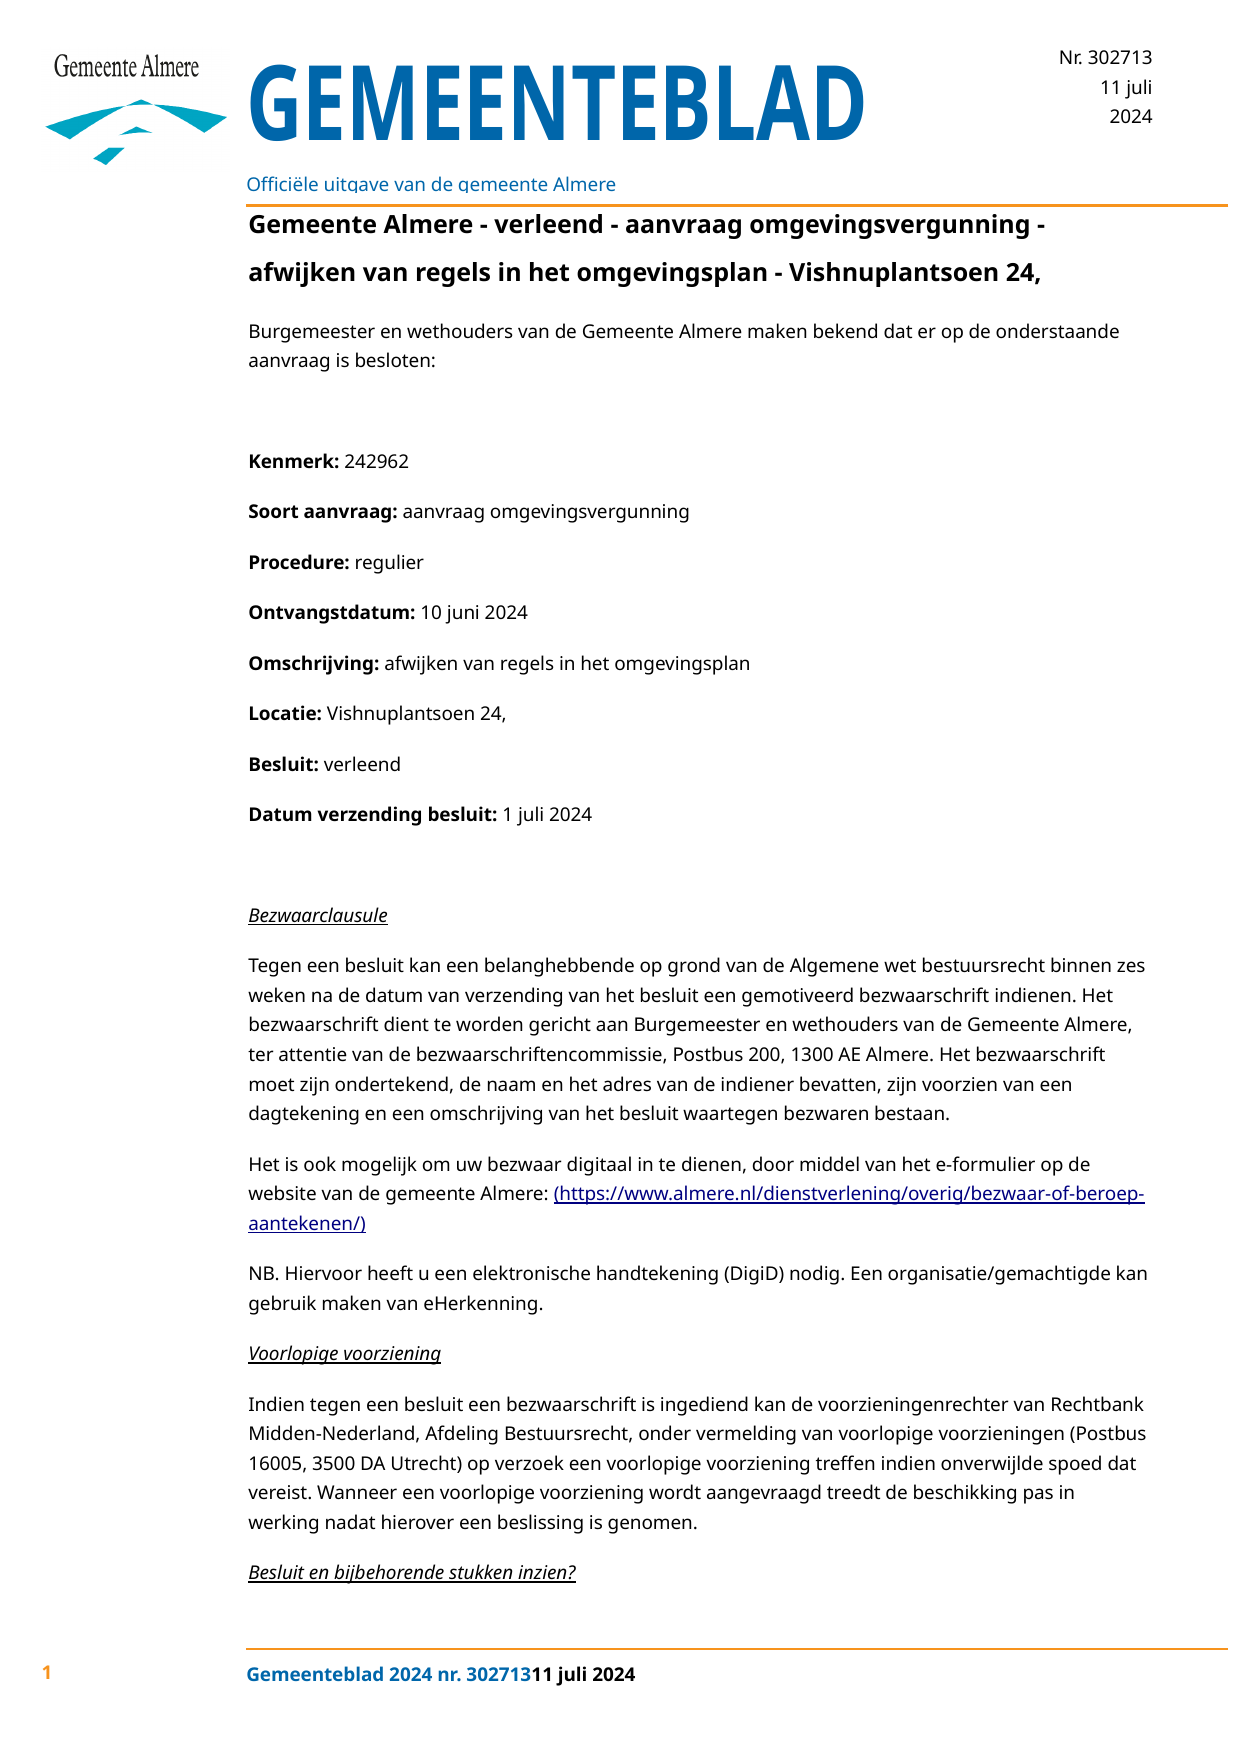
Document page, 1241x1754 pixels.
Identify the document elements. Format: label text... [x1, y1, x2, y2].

text Kenmerk: 242962 [248, 448, 1152, 474]
text Tegen een besluit kan een belanghebbende op grond van de Algemene wet bestuursrecht binnen zes weken na de datum van verzending van het besluit een gemotiveerd bezwaarschrift indienen. Het bezwaarschrift dient te worden gericht aan Burgemeester en wethouders van de Gemeente Almere, ter attentie van de bezwaarschriftencommissie, Postbus 200, 1300 AE Almere. Het bezwaarschrift moet zijn ondertekend, de naam en het adres van de indiener bevatten, zijn voorzien van een dagtekening en een omschrijving van het besluit waartegen bezwaren bestaan. [248, 952, 1152, 1126]
text Besluit en bijbehorende stukken inzien? [248, 1559, 1152, 1585]
text Procedure: regulier [248, 549, 1152, 575]
text Besluit: verleend [248, 751, 1152, 777]
text Indien tegen een besluit een bezwaarschrift is ingediend kan de voorzieningenrechter van Rechtbank Midden-Nederland, Afdeling Bestuursrecht, onder vermelding van voorlopige voorzieningen (Postbus 16005, 3500 DA Utrecht) op verzoek een voorlopige voorziening treffen indien onverwijlde spoed dat vereist. Wanneer een voorlopige voorziening wordt aangevraagd treedt de beschikking pas in werking nadat hierover een beslissing is genomen. [248, 1391, 1152, 1535]
text Bezwaarclausule [248, 902, 1152, 928]
picture [41, 47, 231, 172]
text Datum verzending besluit: 1 juli 2024 [248, 801, 1152, 827]
text Soort aanvraag: aanvraag omgevingsvergunning [248, 499, 1152, 524]
text Gemeente Almere - verleend - aanvraag omgevingsvergunning - afwijken van regels in het omgevingsplan - Vishnuplantsoen 24, [248, 207, 1152, 288]
text Omschrijving: afwijken van regels in het omgevingsplan [248, 650, 1152, 676]
text Burgemeester en wethouders van de Gemeente Almere maken bekend dat er op de onderstaande aanvraag is besloten: [248, 318, 1152, 373]
text Ontvangstdatum: 10 juni 2024 [248, 599, 1152, 625]
text Locatie: Vishnuplantsoen 24, [248, 700, 1152, 726]
text NB. Hiervoor heeft u een elektronische handtekening (DigiD) nodig. Een organisatie/gemachtigde kan gebruik maken van eHerkenning. [248, 1260, 1152, 1316]
text Voorlopige voorziening [248, 1340, 1152, 1366]
text Het is ook mogelijk om uw bezwaar digitaal in te dienen, door middel van het e-formulier op de website van de gemeente Almere: (https://www.almere.nl/dienstverlening/overig/bezwaar-of-beroep-aantekenen/) [248, 1151, 1152, 1236]
